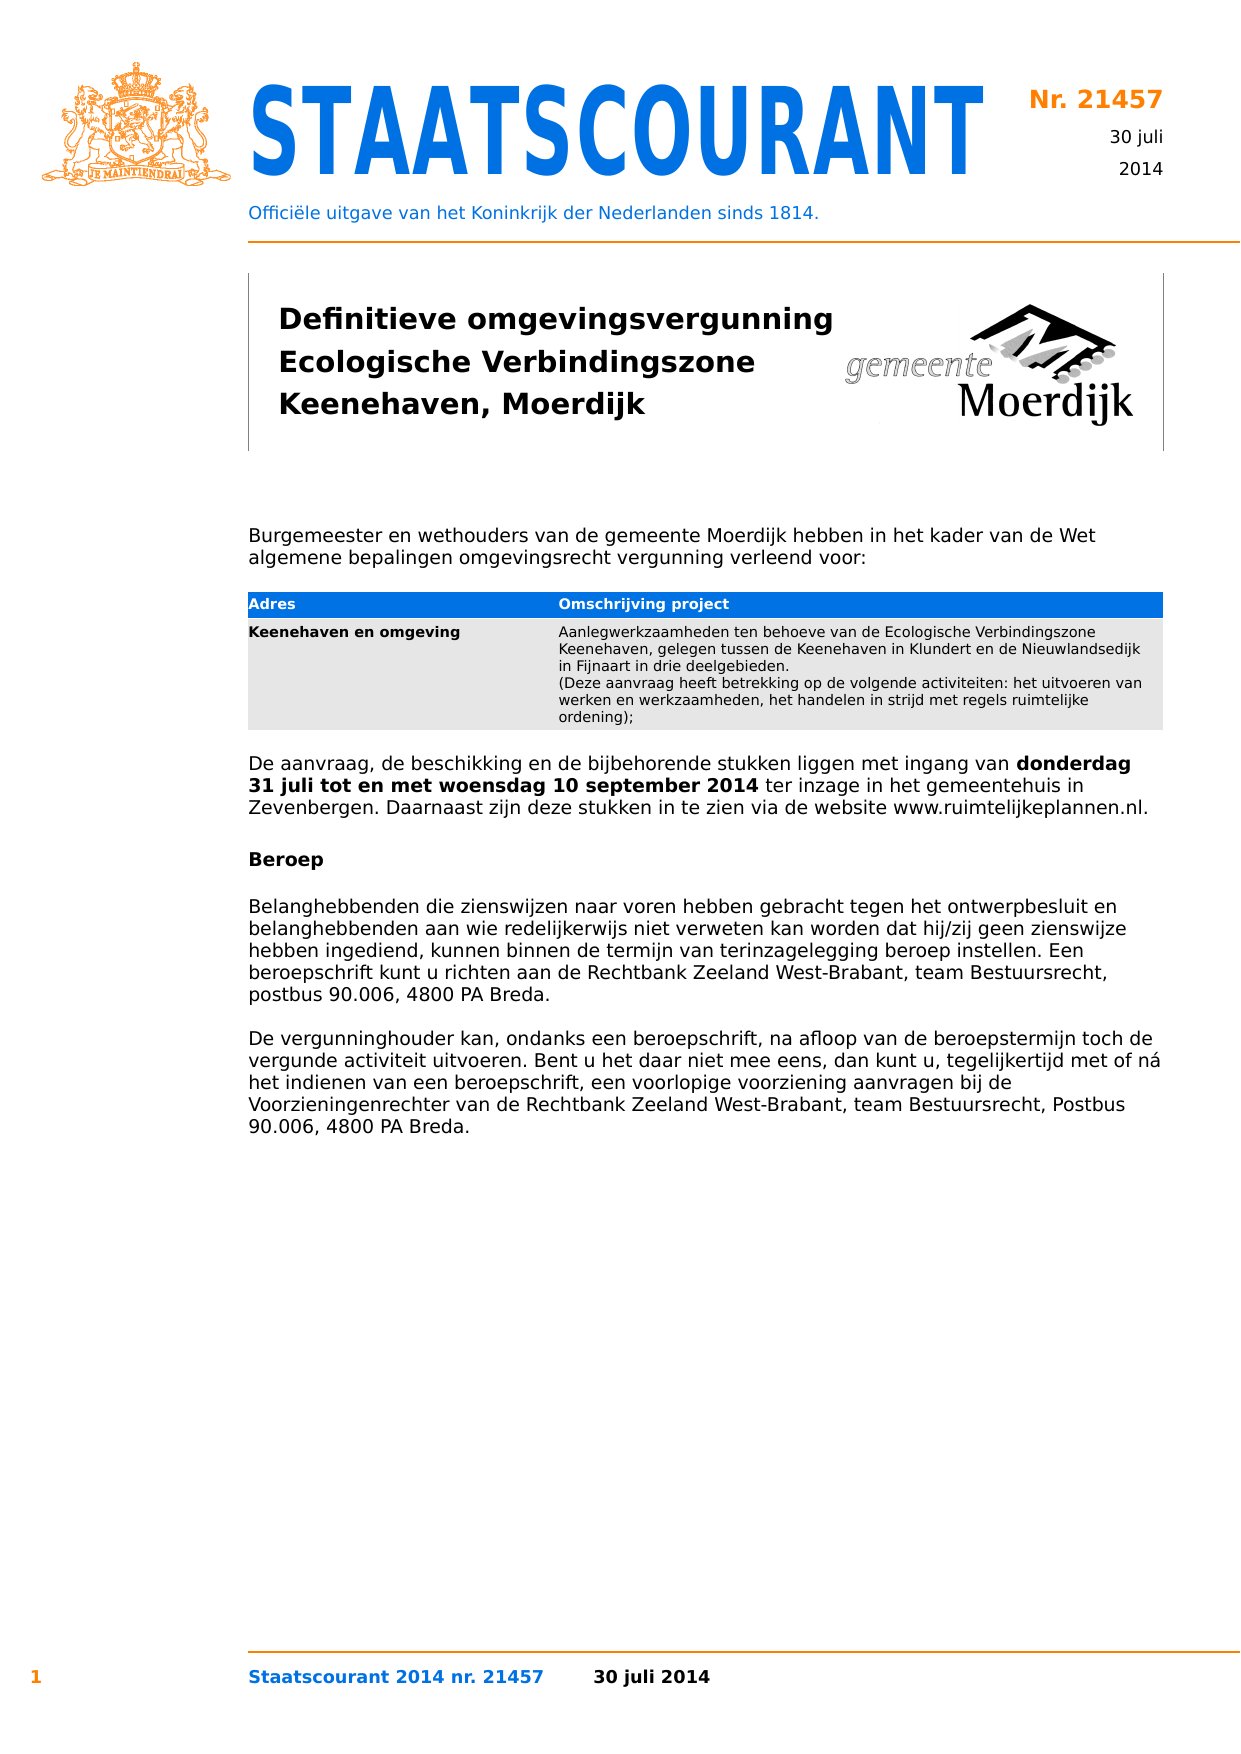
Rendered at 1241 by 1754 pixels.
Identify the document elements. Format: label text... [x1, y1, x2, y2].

text De vergunninghouder kan, ondanks een beroepschrift, na afloop van de beroepstermijn toch de vergunde activiteit uitvoeren. Bent u het daar niet mee eens, dan kunt u, tegelijkertijd met of ná het indienen van een beroepschrift, een voorlopige voorziening aanvragen bij de Voorzieningenrechter van de Rechtbank Zeeland West-Brabant, team Bestuursrecht, Postbus 90.006, 4800 PA Breda. [248, 1028, 1163, 1138]
table_cell Keenehaven en omgeving [248, 619, 552, 730]
subtitle Beroep [248, 849, 1163, 871]
text De aanvraag, de beschikking en de bijbehorende stukken liggen met ingang van donderdag 31 juli tot en met woensdag 10 september 2014 ter inzage in het gemeentehuis in Zevenbergen. Daarnaast zijn deze stukken in te zien via de website www.ruimtelijkeplannen.nl. [248, 753, 1163, 819]
table_header Nr. 21457 [998, 62, 1240, 121]
table_header STAATSCOURANT [248, 62, 998, 203]
table_header Omschrijving project [553, 592, 1163, 618]
text Belanghebbenden die zienswijzen naar voren hebben gebracht tegen het ontwerpbesluit en belanghebbenden aan wie redelijkerwijs niet verweten kan worden dat hij/zij geen zienswijze hebben ingediend, kunnen binnen de termijn van terinzagelegging beroep instellen. Een beroepschrift kunt u richten aan de Rechtbank Zeeland West-Brabant, team Bestuursrecht, postbus 90.006, 4800 PA Breda. [248, 896, 1163, 1006]
subtitle Definitieve omgevingsvergunning Ecologische Verbindingszone Keenehaven, Moerdijk [249, 273, 1163, 451]
table_header Adres [248, 592, 552, 618]
table_header [25, 62, 248, 241]
text Burgemeester en wethouders van de gemeente Moerdijk hebben in het kader van de Wet algemene bepalingen omgevingsrecht vergunning verleend voor: [248, 525, 1163, 569]
table_cell Aanlegwerkzaamheden ten behoeve van de Ecologische Verbindingszone Keenehaven, gelegen tussen de Keenehaven in Klundert en de Nieuwlandsedijk in Fijnaart in drie deelgebieden. (Deze aanvraag heeft betrekking op de volgende activiteiten: het uitvoeren van werken en werkzaamheden, het handelen in strijd met regels ruimtelijke ordening); [553, 619, 1163, 730]
table_cell 2014 [998, 153, 1240, 203]
picture [844, 302, 1134, 427]
table_cell Officiële uitgave van het Koninkrijk der Nederlanden sinds 1814. [248, 203, 1240, 241]
table_cell 30 juli [998, 121, 1240, 153]
picture [41, 62, 231, 186]
